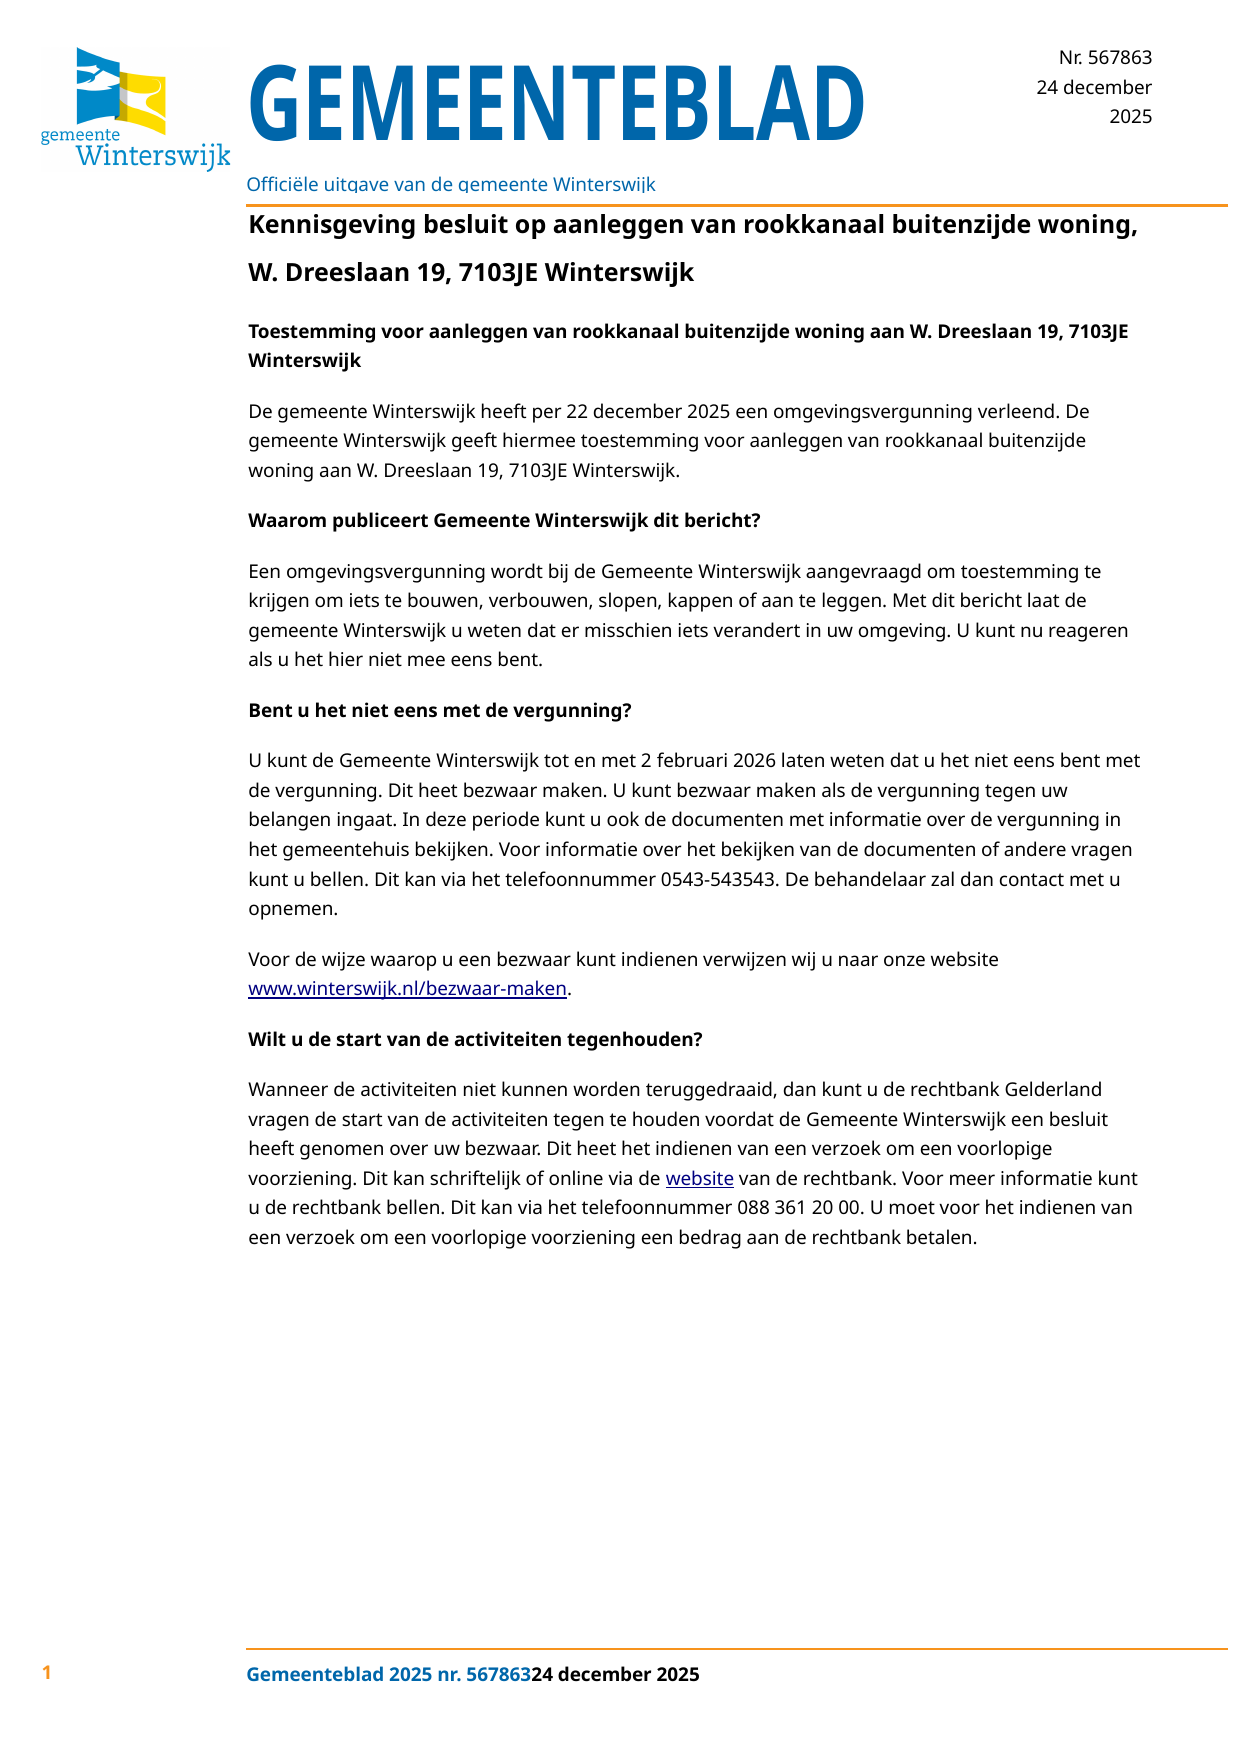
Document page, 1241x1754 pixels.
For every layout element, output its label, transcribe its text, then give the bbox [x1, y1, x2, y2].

text Voor de wijze waarop u een bezwaar kunt indienen verwijzen wij u naar onze website www.winterswijk.nl/bezwaar-maken. [248, 946, 1152, 1001]
text De gemeente Winterswijk heeft per 22 december 2025 een omgevingsvergunning verleend. De gemeente Winterswijk geeft hiermee toestemming voor aanleggen van rookkanaal buitenzijde woning aan W. Dreeslaan 19, 7103JE Winterswijk. [248, 398, 1152, 483]
text U kunt de Gemeente Winterswijk tot en met 2 februari 2026 laten weten dat u het niet eens bent met de vergunning. Dit heet bezwaar maken. U kunt bezwaar maken als de vergunning tegen uw belangen ingaat. In deze periode kunt u ook de documenten met informatie over de vergunning in het gemeentehuis bekijken. Voor informatie over het bekijken van de documenten of andere vragen kunt u bellen. Dit kan via het telefoonnummer 0543-543543. De behandelaar zal dan contact met u opnemen. [248, 747, 1152, 921]
text Wanneer de activiteiten niet kunnen worden teruggedraaid, dan kunt u de rechtbank Gelderland vragen de start van de activiteiten tegen te houden voordat de Gemeente Winterswijk een besluit heeft genomen over uw bezwaar. Dit heet het indienen van een verzoek om een voorlopige voorziening. Dit kan schriftelijk of online via de website van de rechtbank. Voor meer informatie kunt u de rechtbank bellen. Dit kan via het telefoonnummer 088 361 20 00. U moet voor het indienen van een verzoek om een voorlopige voorziening een bedrag aan de rechtbank betalen. [248, 1076, 1152, 1250]
text Waarom publiceert Gemeente Winterswijk dit bericht? [248, 507, 1152, 533]
picture [225, 153, 231, 162]
text Een omgevingsvergunning wordt bij de Gemeente Winterswijk aangevraagd om toestemming te krijgen om iets te bouwen, verbouwen, slopen, kappen of aan te leggen. Met dit bericht laat de gemeente Winterswijk u weten dat er misschien iets verandert in uw omgeving. U kunt nu reageren als u het hier niet mee eens bent. [248, 558, 1152, 672]
text Wilt u de start van de activiteiten tegenhouden? [248, 1026, 1152, 1052]
text Kennisgeving besluit op aanleggen van rookkanaal buitenzijde woning, W. Dreeslaan 19, 7103JE Winterswijk [248, 207, 1152, 288]
picture [41, 47, 231, 172]
text Bent u het niet eens met de vergunning? [248, 697, 1152, 723]
text Toestemming voor aanleggen van rookkanaal buitenzijde woning aan W. Dreeslaan 19, 7103JE Winterswijk [248, 318, 1152, 373]
